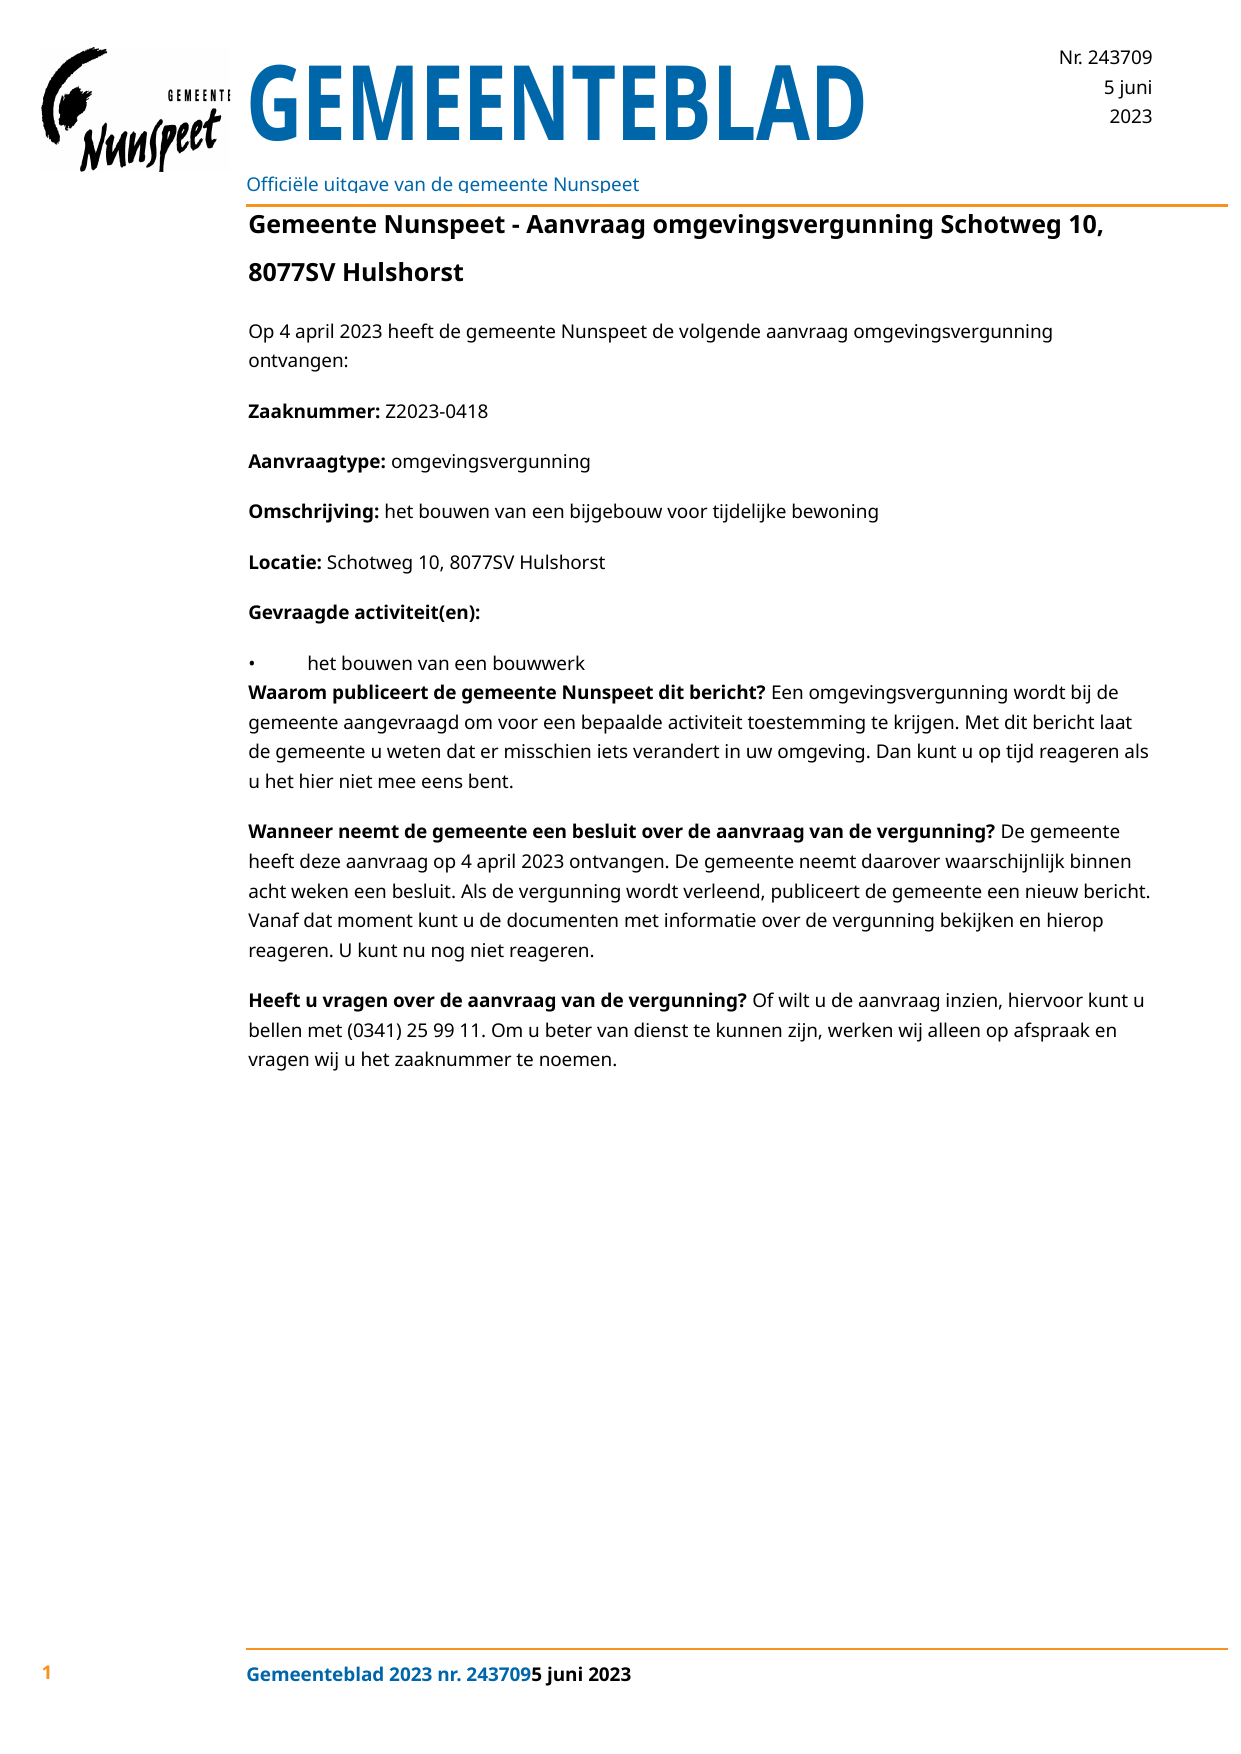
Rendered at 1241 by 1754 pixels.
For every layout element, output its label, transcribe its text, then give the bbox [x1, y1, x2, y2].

text Waarom publiceert de gemeente Nunspeet dit bericht? Een omgevingsvergunning wordt bij de gemeente aangevraagd om voor een bepaalde activiteit toestemming te krijgen. Met dit bericht laat de gemeente u weten dat er misschien iets verandert in uw omgeving. Dan kunt u op tijd reageren als u het hier niet mee eens bent. [248, 679, 1152, 794]
list het bouwen van een bouwwerk [248, 650, 1152, 676]
picture [41, 47, 231, 172]
text Wanneer neemt de gemeente een besluit over de aanvraag van de vergunning? De gemeente heeft deze aanvraag op 4 april 2023 ontvangen. De gemeente neemt daarover waarschijnlijk binnen acht weken een besluit. Als de vergunning wordt verleend, publiceert de gemeente een nieuw bericht. Vanaf dat moment kunt u de documenten met informatie over de vergunning bekijken en hierop reageren. U kunt nu nog niet reageren. [248, 819, 1152, 963]
text Op 4 april 2023 heeft de gemeente Nunspeet de volgende aanvraag omgevingsvergunning ontvangen: [248, 318, 1152, 373]
text Gevraagde activiteit(en): [248, 599, 1152, 625]
text Gemeente Nunspeet - Aanvraag omgevingsvergunning Schotweg 10, 8077SV Hulshorst [248, 207, 1152, 288]
text Aanvraagtype: omgevingsvergunning [248, 448, 1152, 474]
text Omschrijving: het bouwen van een bijgebouw voor tijdelijke bewoning [248, 499, 1152, 524]
text Heeft u vragen over de aanvraag van de vergunning? Of wilt u de aanvraag inzien, hiervoor kunt u bellen met (0341) 25 99 11. Om u beter van dienst te kunnen zijn, werken wij alleen op afspraak en vragen wij u het zaaknummer te noemen. [248, 987, 1152, 1072]
text Locatie: Schotweg 10, 8077SV Hulshorst [248, 549, 1152, 575]
text Zaaknummer: Z2023-0418 [248, 398, 1152, 424]
